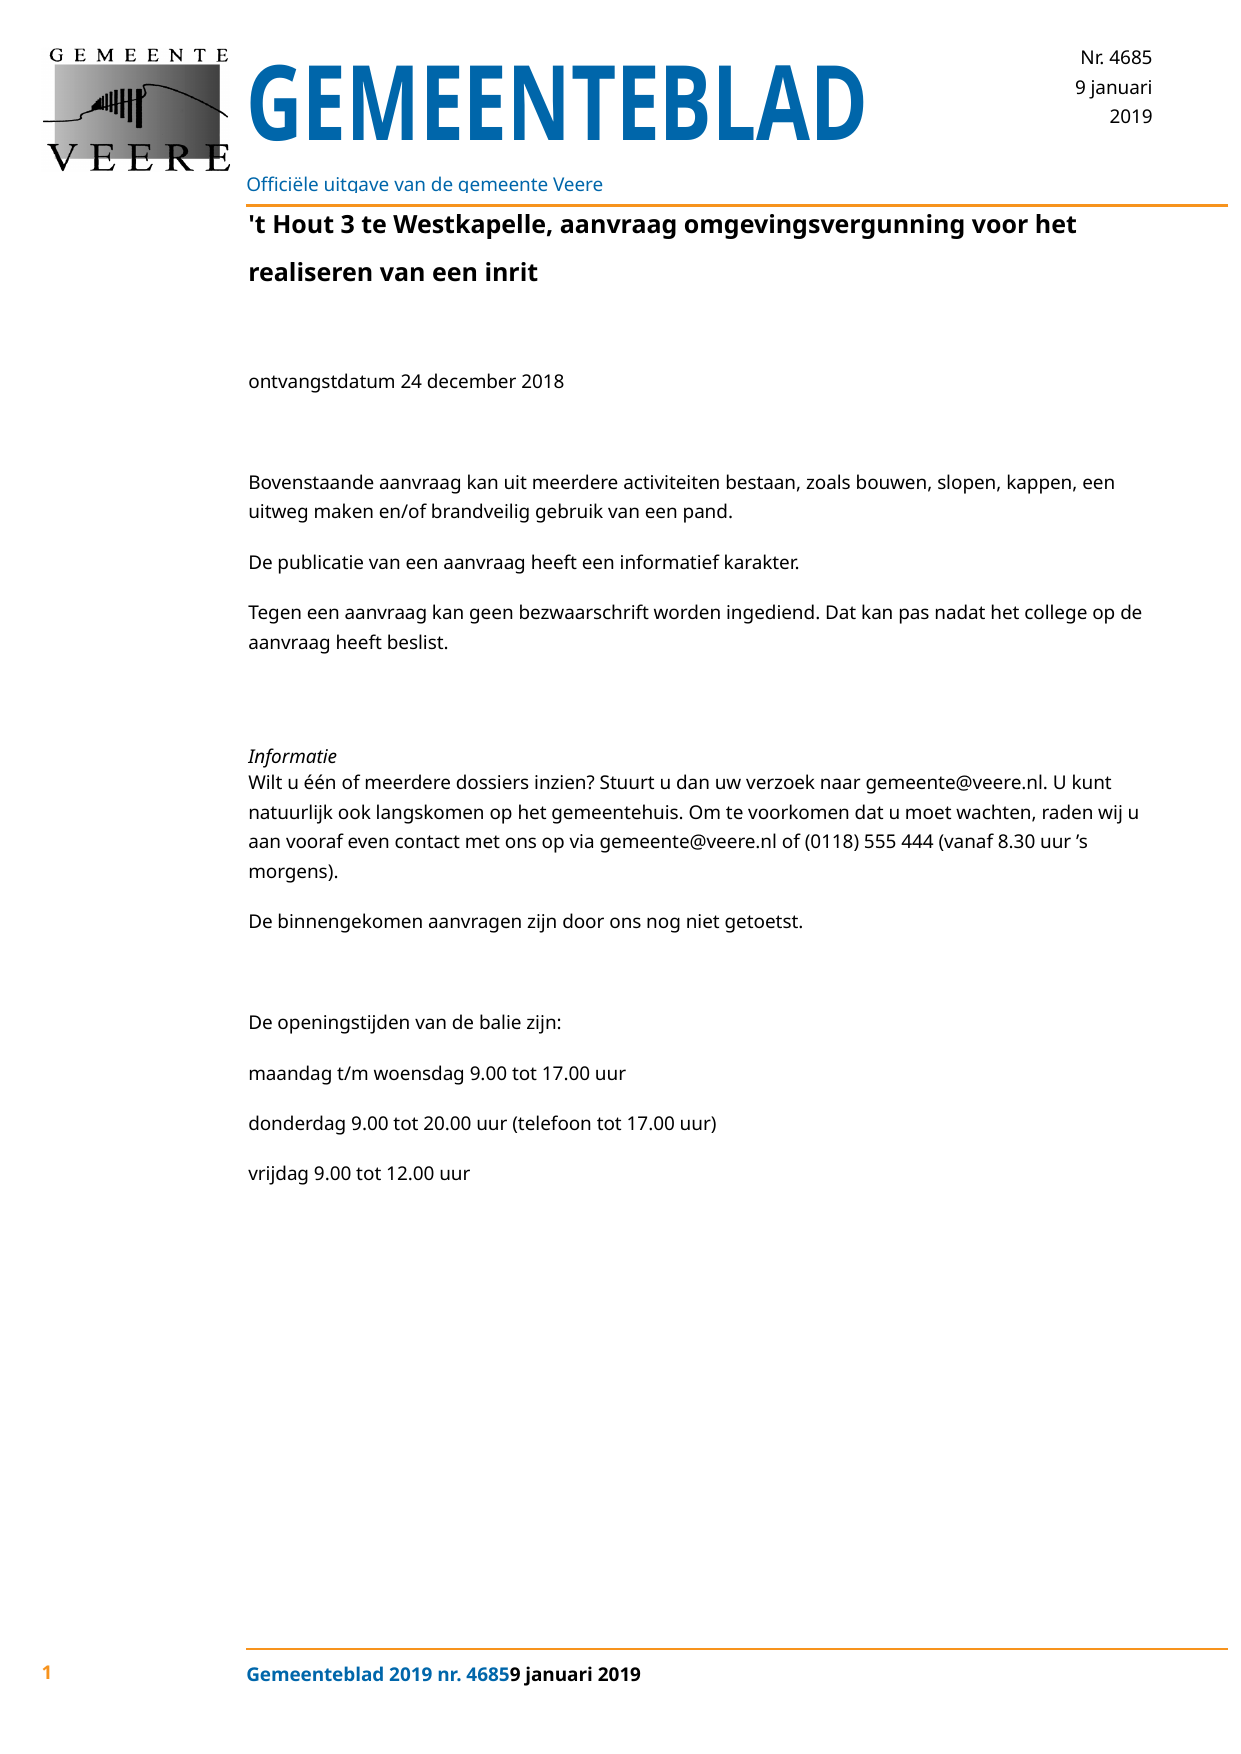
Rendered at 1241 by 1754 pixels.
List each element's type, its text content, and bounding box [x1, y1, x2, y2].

picture [41, 47, 231, 172]
text maandag t/m woensdag 9.00 tot 17.00 uur [248, 1060, 1152, 1085]
text De publicatie van een aanvraag heeft een informatief karakter. [248, 549, 1152, 575]
text De binnengekomen aanvragen zijn door ons nog niet getoetst. [248, 908, 1152, 934]
text vrijdag 9.00 tot 12.00 uur [248, 1161, 1152, 1186]
text Bovenstaande aanvraag kan uit meerdere activiteiten bestaan, zoals bouwen, slopen, kappen, een uitweg maken en/of brandveilig gebruik van een pand. [248, 469, 1152, 524]
text Informatie [248, 743, 1152, 769]
text 't Hout 3 te Westkapelle, aanvraag omgevingsvergunning voor het realiseren van een inrit [248, 207, 1152, 288]
text ontvangstdatum 24 december 2018 [248, 368, 1152, 394]
text Wilt u één of meerdere dossiers inzien? Stuurt u dan uw verzoek naar gemeente@veere.nl. U kunt natuurlijk ook langskomen op het gemeentehuis. Om te voorkomen dat u moet wachten, raden wij u aan vooraf even contact met ons op via gemeente@veere.nl of (0118) 555 444 (vanaf 8.30 uur ’s morgens). [248, 769, 1152, 884]
text De openingstijden van de balie zijn: [248, 1009, 1152, 1035]
text donderdag 9.00 tot 20.00 uur (telefoon tot 17.00 uur) [248, 1110, 1152, 1136]
text Tegen een aanvraag kan geen bezwaarschrift worden ingediend. Dat kan pas nadat het college op de aanvraag heeft beslist. [248, 599, 1152, 655]
